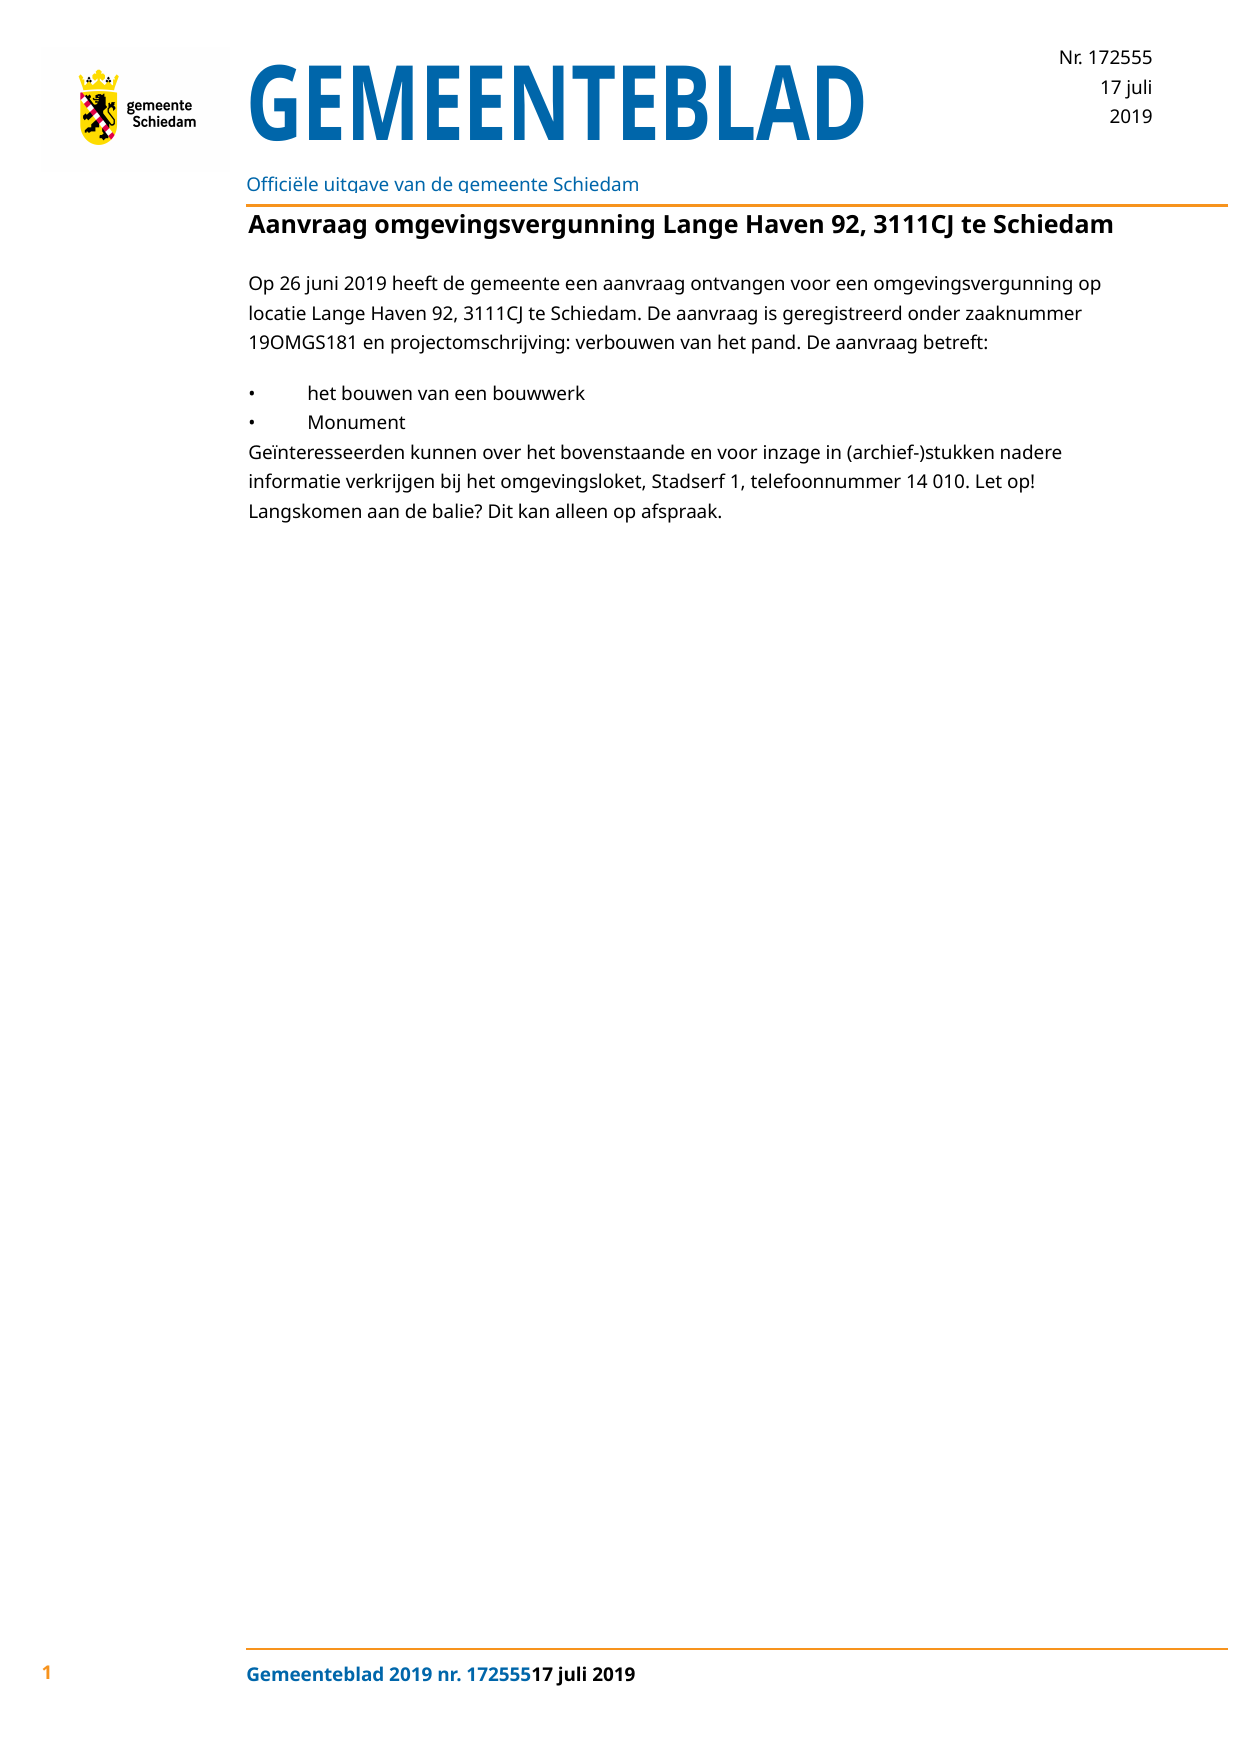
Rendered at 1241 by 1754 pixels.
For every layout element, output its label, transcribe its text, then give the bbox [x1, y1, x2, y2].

list het bouwen van een bouwwerk [248, 380, 1152, 406]
list Monument [248, 409, 1152, 435]
text Aanvraag omgevingsvergunning Lange Haven 92, 3111CJ te Schiedam [248, 207, 1152, 241]
text Op 26 juni 2019 heeft de gemeente een aanvraag ontvangen voor een omgevingsvergunning op locatie Lange Haven 92, 3111CJ te Schiedam. De aanvraag is geregistreerd onder zaaknummer 19OMGS181 en projectomschrijving: verbouwen van het pand. De aanvraag betreft: [248, 270, 1152, 355]
picture [41, 47, 231, 172]
text Geïnteresseerden kunnen over het bovenstaande en voor inzage in (archief-)stukken nadere informatie verkrijgen bij het omgevingsloket, Stadserf 1, telefoonnummer 14 010. Let op! Langskomen aan de balie? Dit kan alleen op afspraak. [248, 439, 1152, 524]
